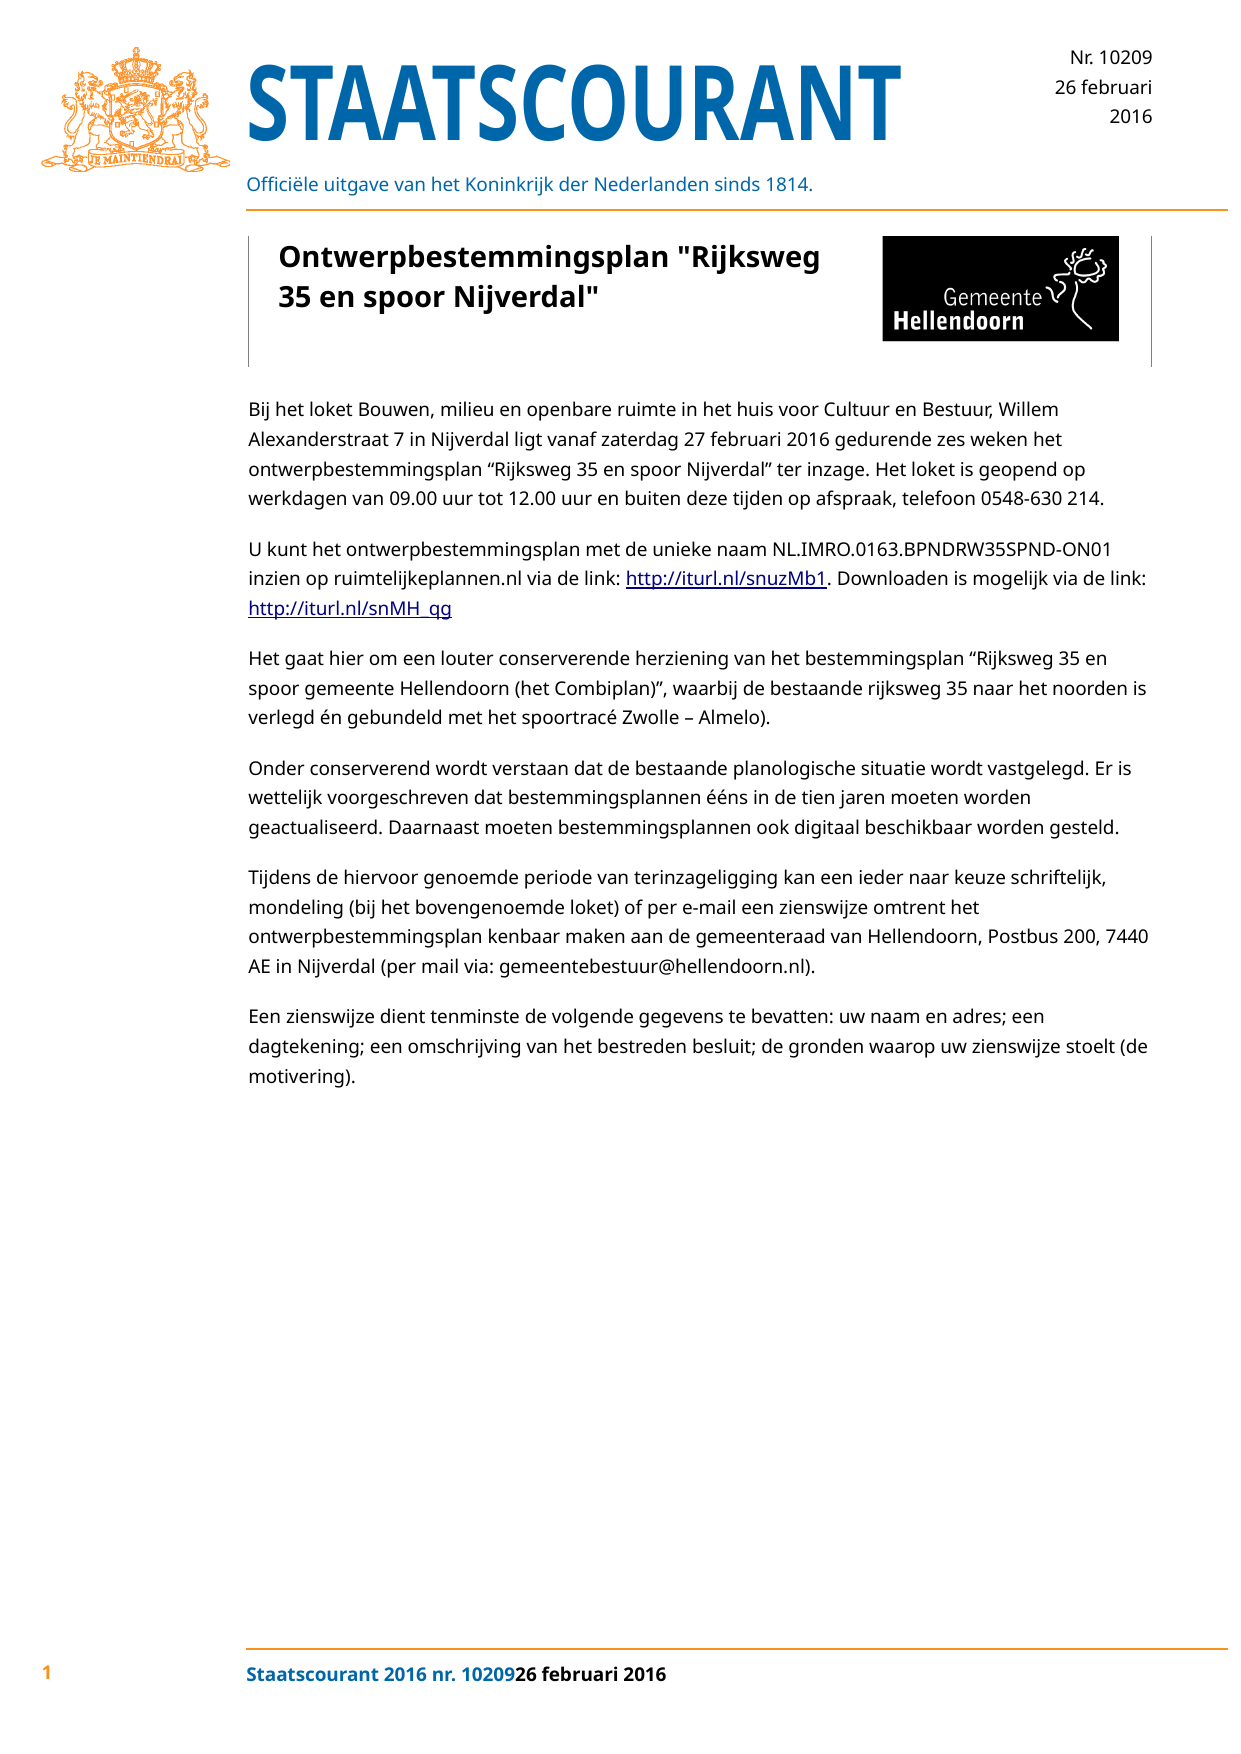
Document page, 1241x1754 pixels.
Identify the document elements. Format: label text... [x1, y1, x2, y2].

picture [41, 47, 231, 172]
text Het gaat hier om een louter conserverende herziening van het bestemmingsplan “Rijksweg 35 en spoor gemeente Hellendoorn (het Combiplan)”, waarbij de bestaande rijksweg 35 naar het noorden is verlegd én gebundeld met het spoortracé Zwolle – Almelo). [248, 645, 1152, 730]
text U kunt het ontwerpbestemmingsplan met de unieke naam NL.IMRO.0163.BPNDRW35SPND-ON01 inzien op ruimtelijkeplannen.nl via de link: http://iturl.nl/snuzMb1. Downloaden is mogelijk via de link: http://iturl.nl/snMH_qg [248, 536, 1152, 621]
text Bij het loket Bouwen, milieu en openbare ruimte in het huis voor Cultuur en Bestuur, Willem Alexanderstraat 7 in Nijverdal ligt vanaf zaterdag 27 februari 2016 gedurende zes weken het ontwerpbestemmingsplan “Rijksweg 35 en spoor Nijverdal” ter inzage. Het loket is geopend op werkdagen van 09.00 uur tot 12.00 uur en buiten deze tijden op afspraak, telefoon 0548-630 214. [248, 397, 1152, 511]
text Tijdens de hiervoor genoemde periode van terinzageligging kan een ieder naar keuze schriftelijk, mondeling (bij het bovengenoemde loket) of per e-mail een zienswijze omtrent het ontwerpbestemmingsplan kenbaar maken aan de gemeenteraad van Hellendoorn, Postbus 200, 7440 AE in Nijverdal (per mail via: gemeentebestuur@hellendoorn.nl). [248, 864, 1152, 979]
table_header Ontwerpbestemmingsplan "Rijksweg 35 en spoor Nijverdal" [249, 236, 850, 367]
table_header [850, 236, 1151, 367]
text Een zienswijze dient tenminste de volgende gegevens te bevatten: uw naam en adres; een dagtekening; een omschrijving van het bestreden besluit; de gronden waarop uw zienswijze stoelt (de motivering). [248, 1004, 1152, 1088]
text Onder conserverend wordt verstaan dat de bestaande planologische situatie wordt vastgelegd. Er is wettelijk voorgeschreven dat bestemmingsplannen ééns in de tien jaren moeten worden geactualiseerd. Daarnaast moeten bestemmingsplannen ook digitaal beschikbaar worden gesteld. [248, 755, 1152, 840]
picture [882, 236, 1119, 342]
